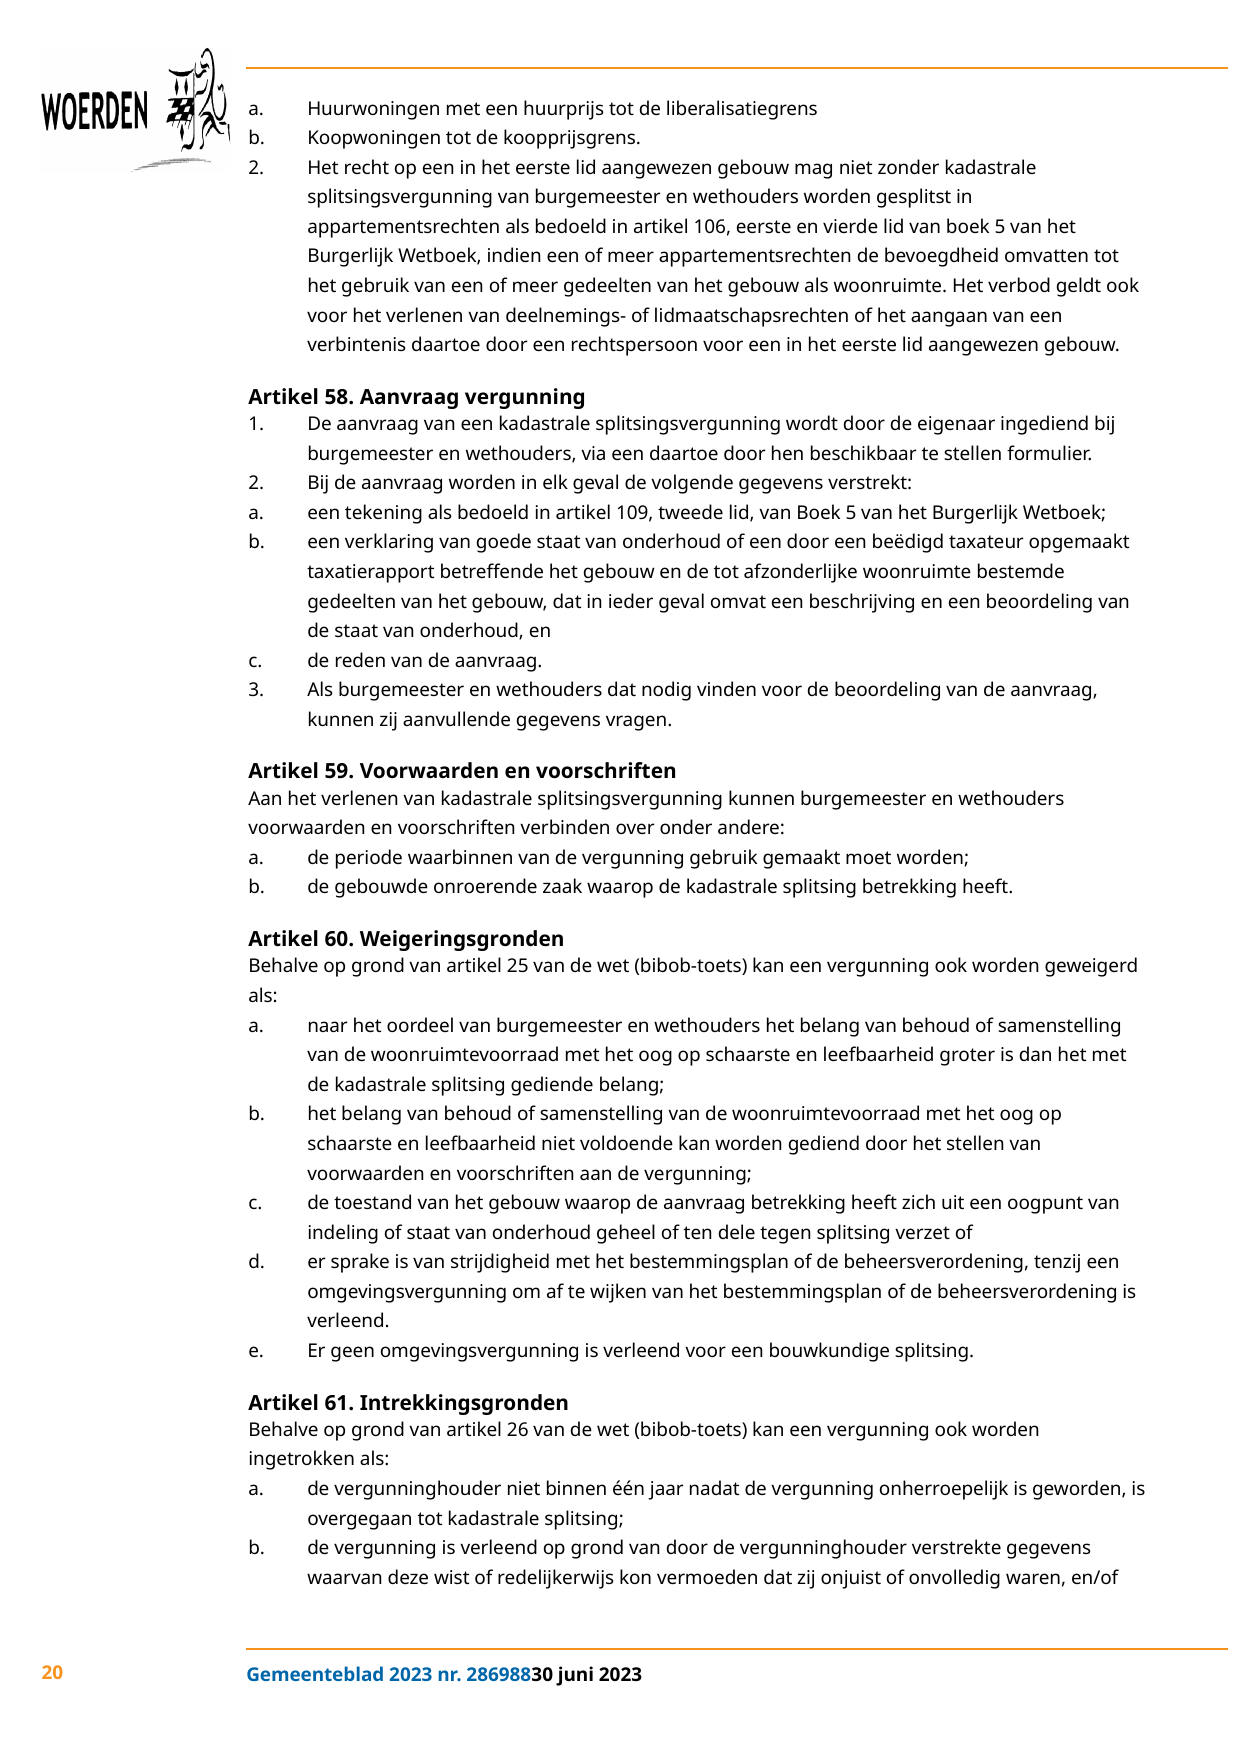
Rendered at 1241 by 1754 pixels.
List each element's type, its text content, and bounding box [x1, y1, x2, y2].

list Huurwoningen met een huurprijs tot de liberalisatiegrens [248, 95, 1152, 121]
list naar het oordeel van burgemeester en wethouders het belang van behoud of samenstelling van de woonruimtevoorraad met het oog op schaarste en leefbaarheid groter is dan het met de kadastrale splitsing gediende belang; [248, 1012, 1152, 1097]
list Bij de aanvraag worden in elk geval de volgende gegevens verstrekt: [248, 469, 1152, 495]
list de periode waarbinnen van de vergunning gebruik gemaakt moet worden; [248, 844, 1152, 870]
list een verklaring van goede staat van onderhoud of een door een beëdigd taxateur opgemaakt taxatierapport betreffende het gebouw en de tot afzonderlijke woonruimte bestemde gedeelten van het gebouw, dat in ieder geval omvat een beschrijving en een beoordeling van de staat van onderhoud, en [248, 529, 1152, 643]
text Artikel 58. Aanvraag vergunning [248, 382, 1152, 410]
list er sprake is van strijdigheid met het bestemmingsplan of de beheersverordening, tenzij een omgevingsvergunning om af te wijken van het bestemmingsplan of de beheersverordening is verleend. [248, 1248, 1152, 1333]
list de reden van de aanvraag. [248, 647, 1152, 673]
list Koopwoningen tot de koopprijsgrens. [248, 124, 1152, 150]
text Aan het verlenen van kadastrale splitsingsvergunning kunnen burgemeester en wethouders voorwaarden en voorschriften verbinden over onder andere: [248, 785, 1152, 840]
text Artikel 59. Voorwaarden en voorschriften [248, 757, 1152, 785]
list de vergunning is verleend op grond van door de vergunninghouder verstrekte gegevens waarvan deze wist of redelijkerwijs kon vermoeden dat zij onjuist of onvolledig waren, en/of [248, 1534, 1152, 1590]
list Er geen omgevingsvergunning is verleend voor een bouwkundige splitsing. [248, 1337, 1152, 1363]
text Artikel 61. Intrekkingsgronden [248, 1388, 1152, 1416]
list de gebouwde onroerende zaak waarop de kadastrale splitsing betrekking heeft. [248, 874, 1152, 899]
text Behalve op grond van artikel 25 van de wet (bibob-toets) kan een vergunning ook worden geweigerd als: [248, 953, 1152, 1008]
list Het recht op een in het eerste lid aangewezen gebouw mag niet zonder kadastrale splitsingsvergunning van burgemeester en wethouders worden gesplitst in appartementsrechten als bedoeld in artikel 106, eerste en vierde lid van boek 5 van het Burgerlijk Wetboek, indien een of meer appartementsrechten de bevoegdheid omvatten tot het gebruik van een of meer gedeelten van het gebouw als woonruimte. Het verbod geldt ook voor het verlenen van deelnemings- of lidmaatschapsrechten of het aangaan van een verbintenis daartoe door een rechtspersoon voor een in het eerste lid aangewezen gebouw. [248, 154, 1152, 357]
list Als burgemeester en wethouders dat nodig vinden voor de beoordeling van de aanvraag, kunnen zij aanvullende gegevens vragen. [248, 677, 1152, 732]
list De aanvraag van een kadastrale splitsingsvergunning wordt door de eigenaar ingediend bij burgemeester en wethouders, via een daartoe door hen beschikbaar te stellen formulier. [248, 410, 1152, 466]
list de vergunninghouder niet binnen één jaar nadat de vergunning onherroepelijk is geworden, is overgegaan tot kadastrale splitsing; [248, 1475, 1152, 1531]
list de toestand van het gebouw waarop de aanvraag betrekking heeft zich uit een oogpunt van indeling of staat van onderhoud geheel of ten dele tegen splitsing verzet of [248, 1189, 1152, 1244]
text Behalve op grond van artikel 26 van de wet (bibob-toets) kan een vergunning ook worden ingetrokken als: [248, 1416, 1152, 1471]
list het belang van behoud of samenstelling van de woonruimtevoorraad met het oog op schaarste en leefbaarheid niet voldoende kan worden gediend door het stellen van voorwaarden en voorschriften aan de vergunning; [248, 1101, 1152, 1185]
list een tekening als bedoeld in artikel 109, tweede lid, van Boek 5 van het Burgerlijk Wetboek; [248, 499, 1152, 525]
picture [41, 47, 231, 172]
text Artikel 60. Weigeringsgronden [248, 924, 1152, 953]
